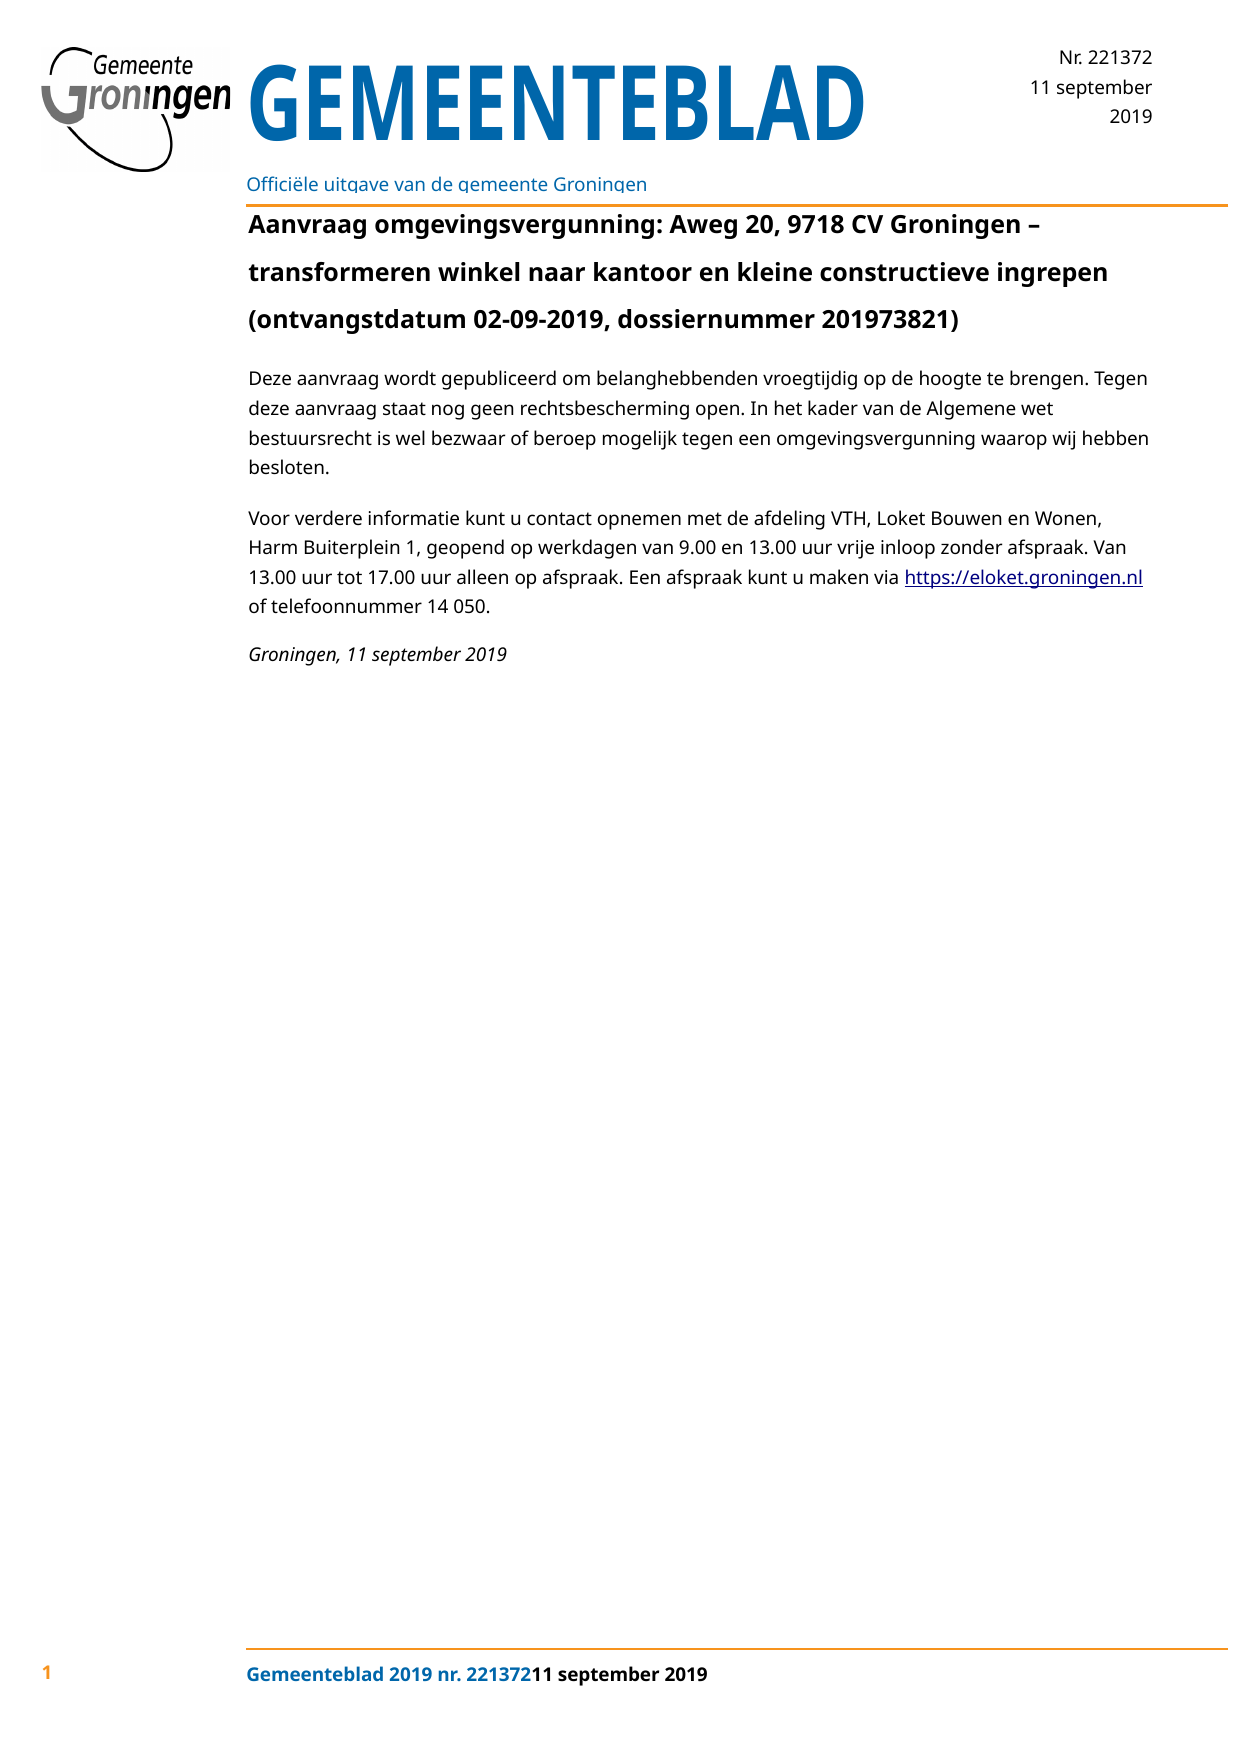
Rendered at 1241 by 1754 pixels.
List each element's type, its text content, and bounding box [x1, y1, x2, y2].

text Deze aanvraag wordt gepubliceerd om belanghebbenden vroegtijdig op de hoogte te brengen. Tegen deze aanvraag staat nog geen rechtsbescherming open. In het kader van de Algemene wet bestuursrecht is wel bezwaar of beroep mogelijk tegen een omgevingsvergunning waarop wij hebben besloten. [248, 366, 1152, 480]
text Voor verdere informatie kunt u contact opnemen met de afdeling VTH, Loket Bouwen en Wonen, Harm Buiterplein 1, geopend op werkdagen van 9.00 en 13.00 uur vrije inloop zonder afspraak. Van 13.00 uur tot 17.00 uur alleen op afspraak. Een afspraak kunt u maken via https://eloket.groningen.nl of telefoonnummer 14 050. [248, 505, 1152, 619]
text Aanvraag omgevingsvergunning: Aweg 20, 9718 CV Groningen – transformeren winkel naar kantoor en kleine constructieve ingrepen (ontvangstdatum 02-09-2019, dossiernummer 201973821) [248, 207, 1152, 336]
text Groningen, 11 september 2019 [248, 641, 1152, 667]
picture [41, 47, 231, 172]
